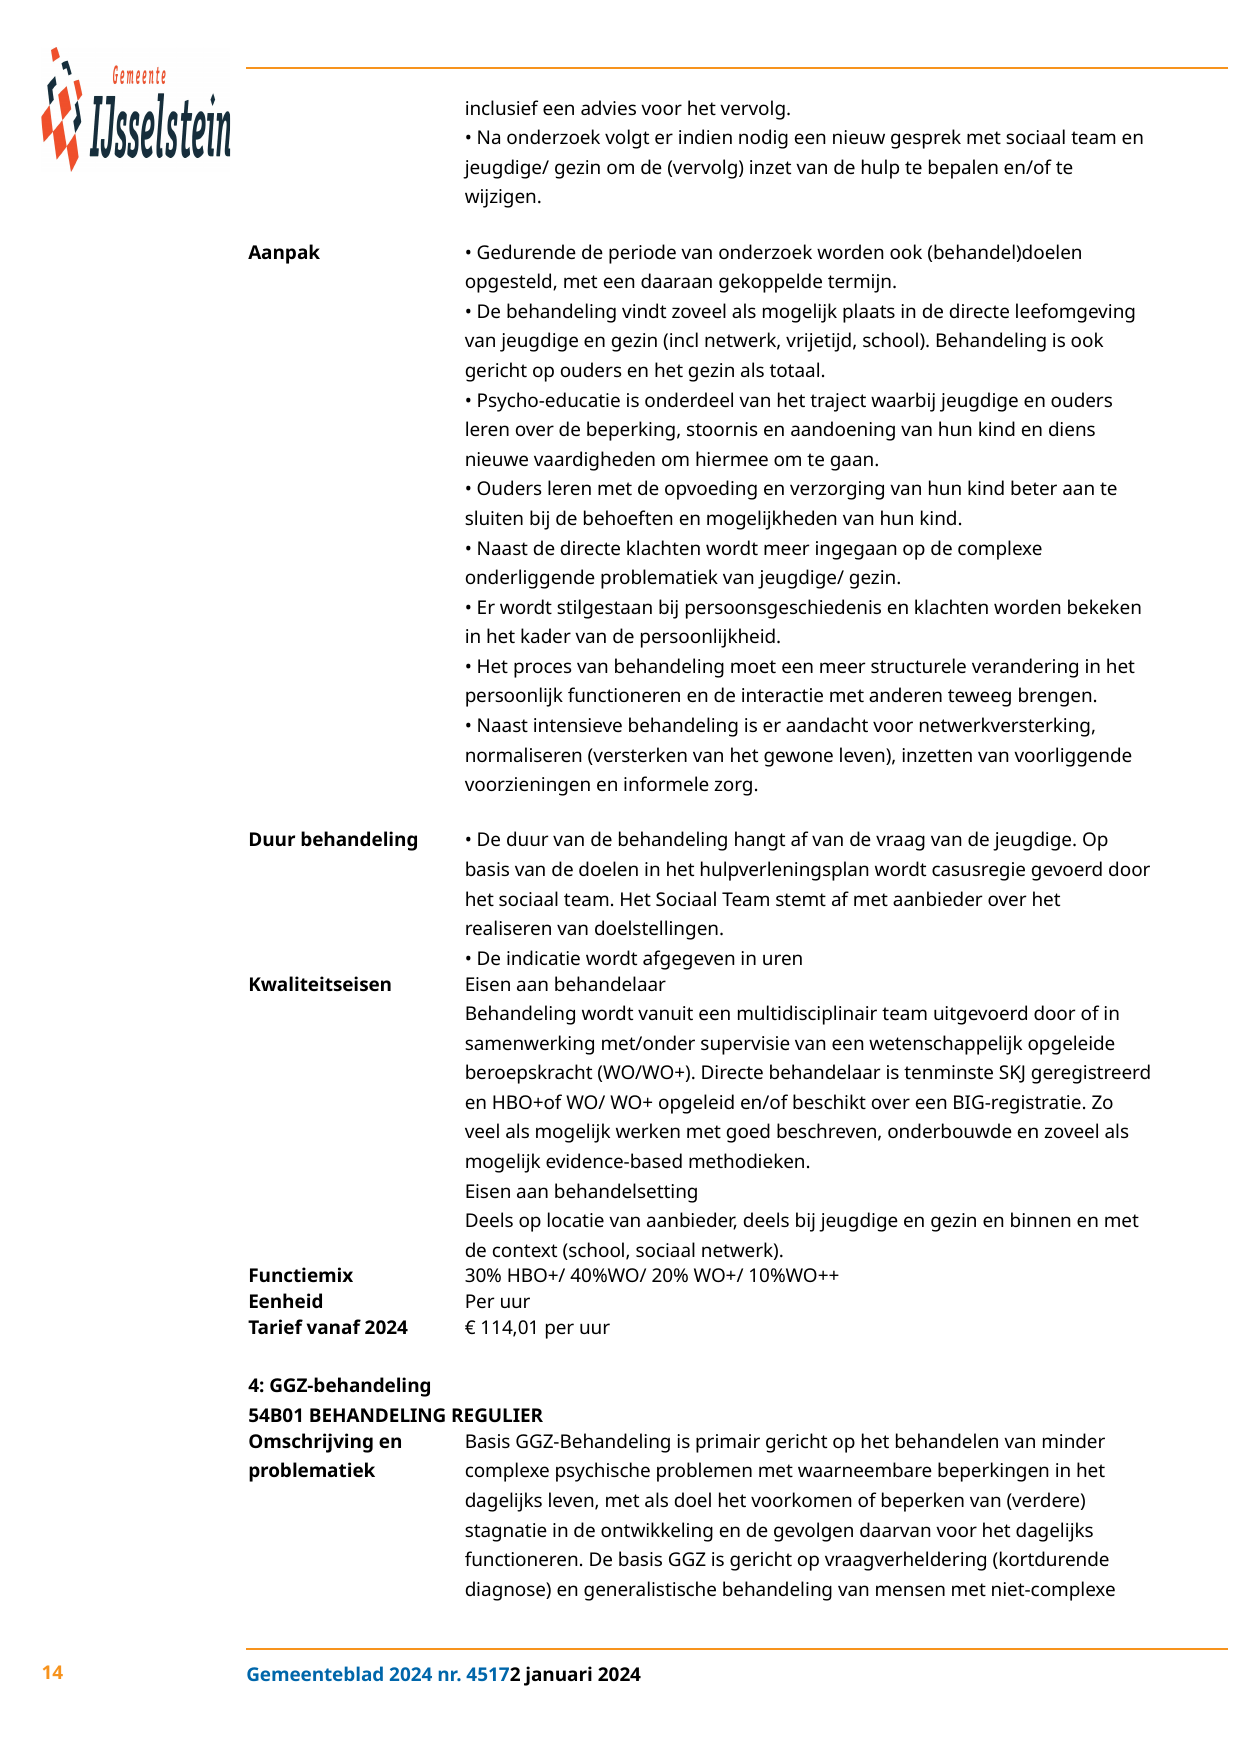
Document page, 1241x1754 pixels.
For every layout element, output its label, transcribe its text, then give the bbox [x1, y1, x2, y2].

table_cell € 114,01 per uur [465, 1314, 1152, 1340]
table_header 54B01 BEHANDELING REGULIER [248, 1403, 1152, 1428]
table_cell Omschrijving en problematiek [248, 1428, 464, 1602]
table_cell Basis GGZ-Behandeling is primair gericht op het behandelen van minder complexe psychische problemen met waarneembare beperkingen in het dagelijks leven, met als doel het voorkomen of beperken van (verdere) stagnatie in de ontwikkeling en de gevolgen daarvan voor het dagelijks functioneren. De basis GGZ is gericht op vraagverheldering (kortdurende diagnose) en generalistische behandeling van mensen met niet-complexe [465, 1428, 1152, 1602]
picture [41, 47, 231, 172]
text 4: GGZ-behandeling [248, 1373, 1152, 1398]
table_cell inclusief een advies voor het vervolg. • Na onderzoek volgt er indien nodig een nieuw gesprek met sociaal team en jeugdige/ gezin om de (vervolg) inzet van de hulp te bepalen en/of te wijzigen. [465, 95, 1152, 239]
table_cell • Gedurende de periode van onderzoek worden ook (behandel)doelen opgesteld, met een daaraan gekoppelde termijn. • De behandeling vindt zoveel als mogelijk plaats in de directe leefomgeving van jeugdige en gezin (incl netwerk, vrijetijd, school). Behandeling is ook gericht op ouders en het gezin als totaal. • Psycho-educatie is onderdeel van het traject waarbij jeugdige en ouders leren over de beperking, stoornis en aandoening van hun kind en diens nieuwe vaardigheden om hiermee om te gaan. • Ouders leren met de opvoeding en verzorging van hun kind beter aan te sluiten bij de behoeften en mogelijkheden van hun kind. • Naast de directe klachten wordt meer ingegaan op de complexe onderliggende problematiek van jeugdige/ gezin. • Er wordt stilgestaan bij persoonsgeschiedenis en klachten worden bekeken in het kader van de persoonlijkheid. • Het proces van behandeling moet een meer structurele verandering in het persoonlijk functioneren en de interactie met anderen teweeg brengen. • Naast intensieve behandeling is er aandacht voor netwerkversterking, normaliseren (versterken van het gewone leven), inzetten van voorliggende voorzieningen en informele zorg. [465, 239, 1152, 827]
table_cell [248, 95, 464, 239]
table_cell Eenheid [248, 1289, 464, 1314]
table_cell Kwaliteitseisen [248, 971, 464, 1263]
table_cell Eisen aan behandelaar Behandeling wordt vanuit een multidisciplinair team uitgevoerd door of in samenwerking met/onder supervisie van een wetenschappelijk opgeleide beroepskracht (WO/WO+). Directe behandelaar is tenminste SKJ geregistreerd en HBO+of WO/ WO+ opgeleid en/of beschikt over een BIG-registratie. Zo veel als mogelijk werken met goed beschreven, onderbouwde en zoveel als mogelijk evidence-based methodieken. Eisen aan behandelsetting Deels op locatie van aanbieder, deels bij jeugdige en gezin en binnen en met de context (school, sociaal netwerk). [465, 971, 1152, 1263]
table_cell • De duur van de behandeling hangt af van de vraag van de jeugdige. Op basis van de doelen in het hulpverleningsplan wordt casusregie gevoerd door het sociaal team. Het Sociaal Team stemt af met aanbieder over het realiseren van doelstellingen. • De indicatie wordt afgegeven in uren [465, 827, 1152, 971]
table_cell Per uur [465, 1289, 1152, 1314]
table_cell Duur behandeling [248, 827, 464, 971]
table_cell Functiemix [248, 1263, 464, 1288]
table_cell Tarief vanaf 2024 [248, 1314, 464, 1340]
table_cell Aanpak [248, 239, 464, 827]
table_cell 30% HBO+/ 40%WO/ 20% WO+/ 10%WO++ [465, 1263, 1152, 1288]
